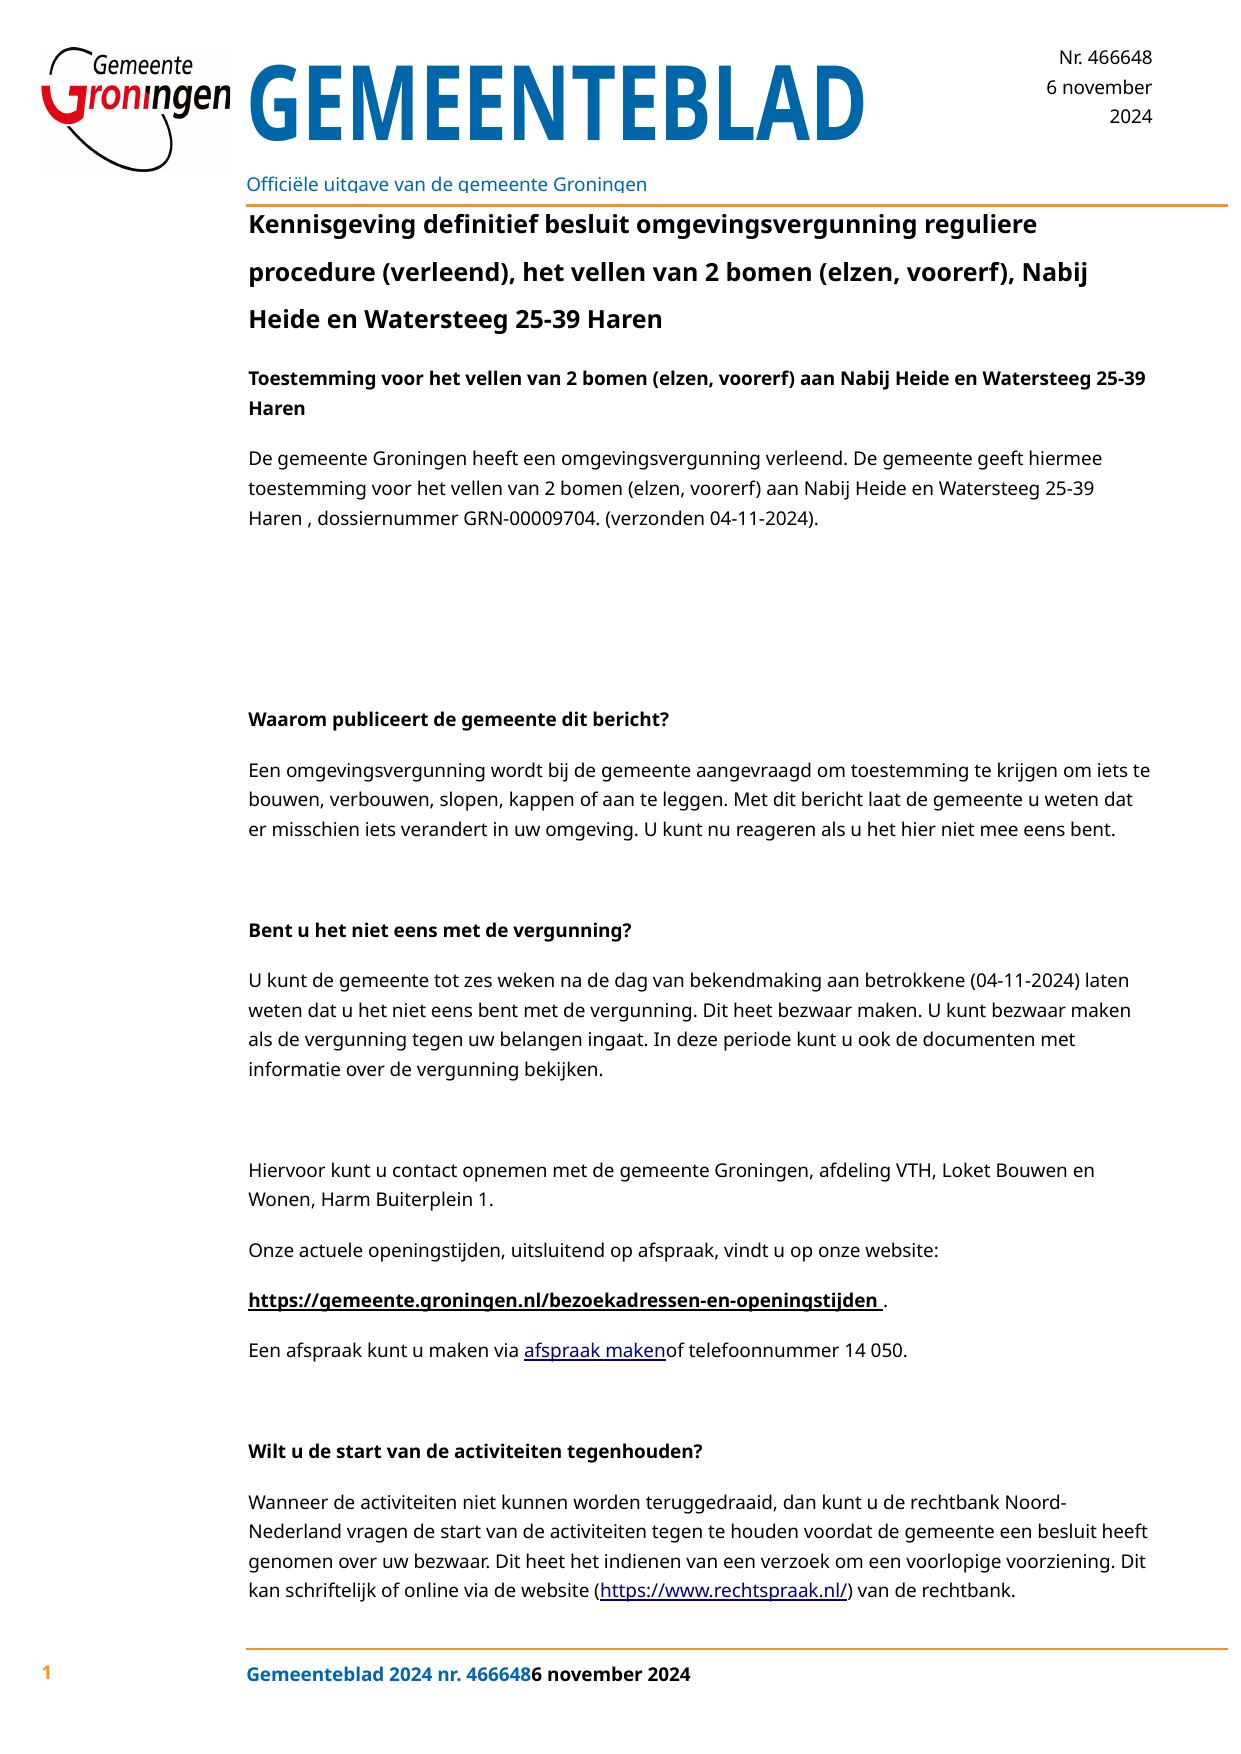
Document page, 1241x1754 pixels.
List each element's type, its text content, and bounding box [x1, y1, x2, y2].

text De gemeente Groningen heeft een omgevingsvergunning verleend. De gemeente geeft hiermee toestemming voor het vellen van 2 bomen (elzen, voorerf) aan Nabij Heide en Watersteeg 25-39 Haren , dossiernummer GRN-00009704. (verzonden 04-11-2024). [248, 446, 1152, 530]
text Kennisgeving definitief besluit omgevingsvergunning reguliere procedure (verleend), het vellen van 2 bomen (elzen, voorerf), Nabij Heide en Watersteeg 25-39 Haren [248, 207, 1152, 336]
text Wanneer de activiteiten niet kunnen worden teruggedraaid, dan kunt u de rechtbank Noord-Nederland vragen de start van de activiteiten tegen te houden voordat de gemeente een besluit heeft genomen over uw bezwaar. Dit heet het indienen van een verzoek om een voorlopige voorziening. Dit kan schriftelijk of online via de website (https://www.rechtspraak.nl/) van de rechtbank. [248, 1489, 1152, 1603]
text Een afspraak kunt u maken via afspraak makenof telefoonnummer 14 050. [248, 1338, 1152, 1363]
text U kunt de gemeente tot zes weken na de dag van bekendmaking aan betrokkene (04-11-2024) laten weten dat u het niet eens bent met de vergunning. Dit heet bezwaar maken. U kunt bezwaar maken als de vergunning tegen uw belangen ingaat. In deze periode kunt u ook de documenten met informatie over de vergunning bekijken. [248, 967, 1152, 1082]
text Wilt u de start van de activiteiten tegenhouden? [248, 1438, 1152, 1464]
text Hiervoor kunt u contact opnemen met de gemeente Groningen, afdeling VTH, Loket Bouwen en Wonen, Harm Buiterplein 1. [248, 1157, 1152, 1212]
text Bent u het niet eens met de vergunning? [248, 917, 1152, 942]
text Onze actuele openingstijden, uitsluitend op afspraak, vindt u op onze website: [248, 1237, 1152, 1262]
text Een omgevingsvergunning wordt bij de gemeente aangevraagd om toestemming te krijgen om iets te bouwen, verbouwen, slopen, kappen of aan te leggen. Met dit bericht laat de gemeente u weten dat er misschien iets verandert in uw omgeving. U kunt nu reageren als u het hier niet mee eens bent. [248, 757, 1152, 842]
text Toestemming voor het vellen van 2 bomen (elzen, voorerf) aan Nabij Heide en Watersteeg 25-39 Haren [248, 366, 1152, 421]
text https://gemeente.groningen.nl/bezoekadressen-en-openingstijden . [248, 1287, 1152, 1313]
text Waarom publiceert de gemeente dit bericht? [248, 706, 1152, 732]
picture [41, 47, 231, 172]
